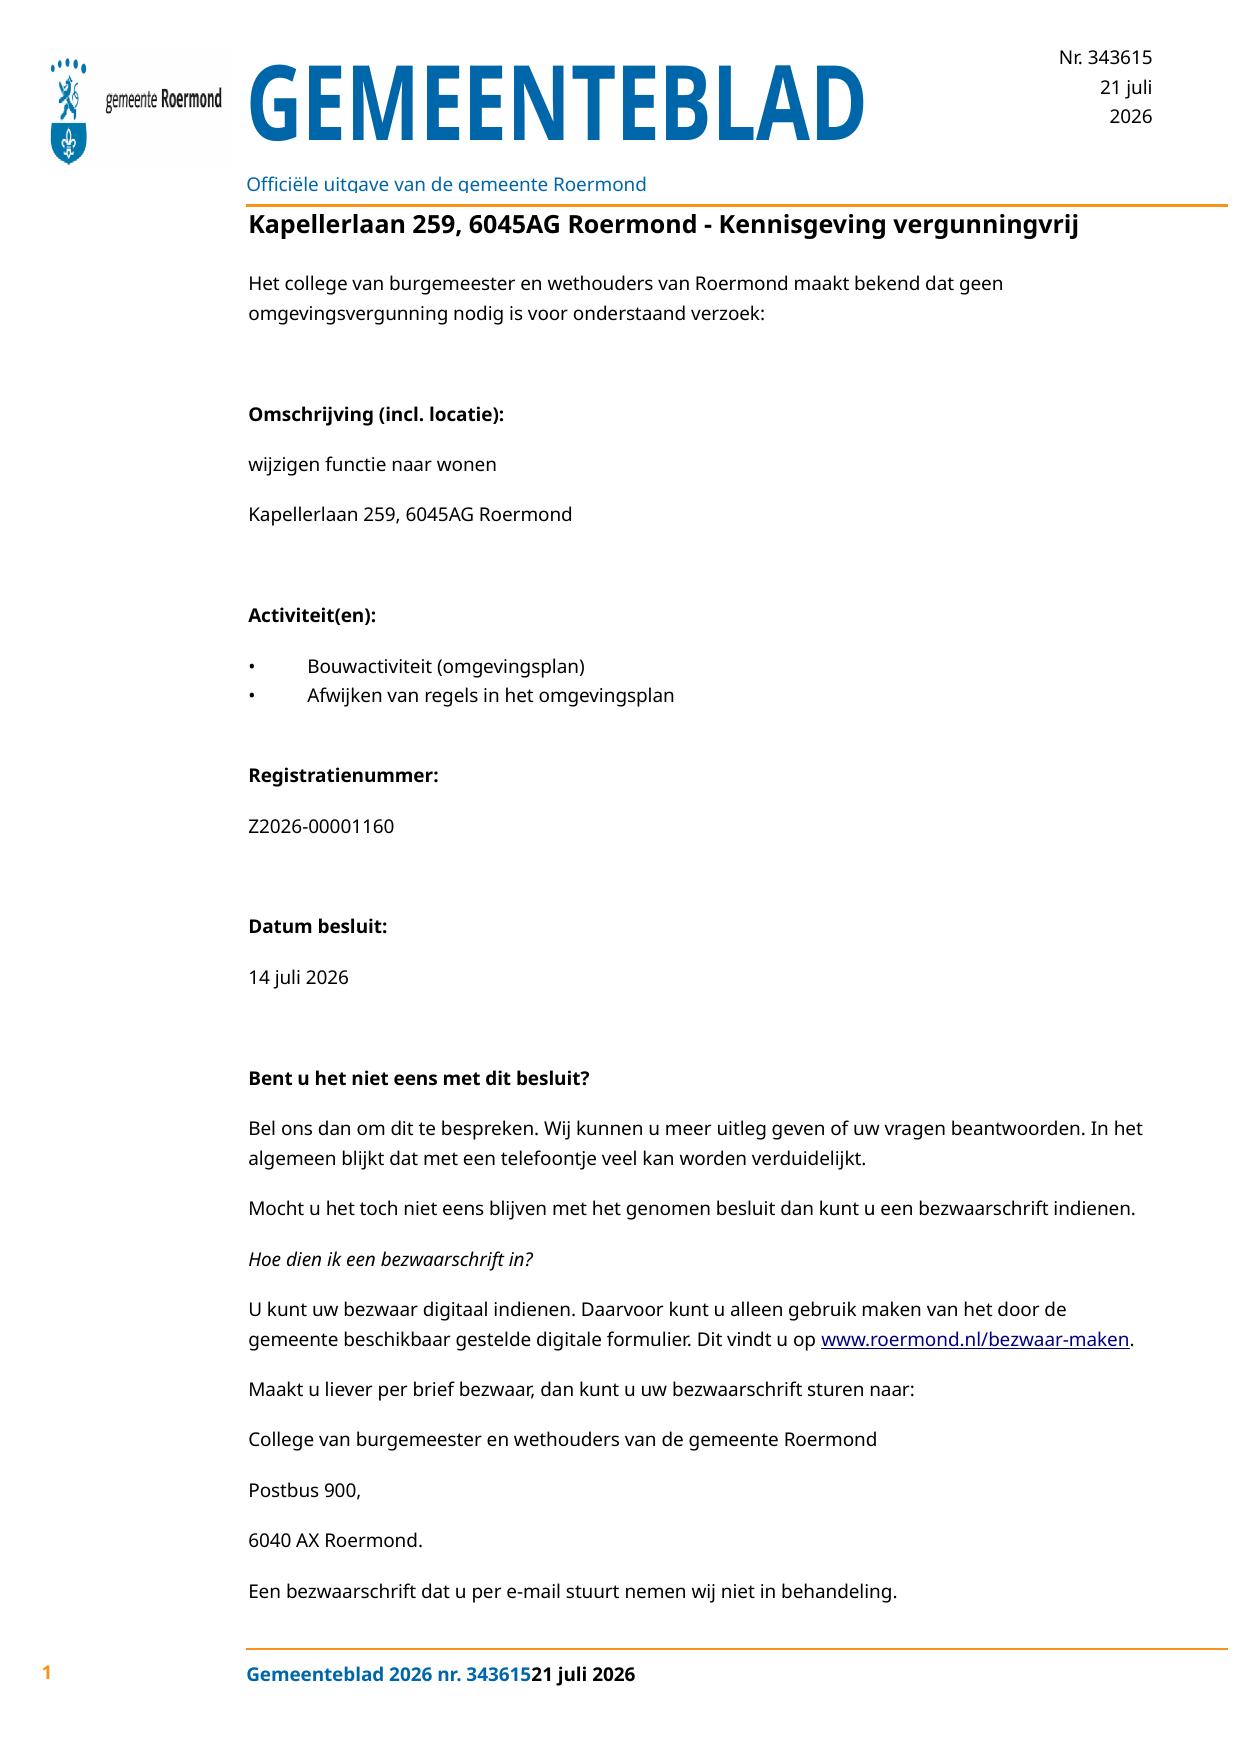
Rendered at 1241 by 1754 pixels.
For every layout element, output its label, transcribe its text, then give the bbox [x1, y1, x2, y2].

text Bent u het niet eens met dit besluit? [248, 1065, 1152, 1091]
text Postbus 900, [248, 1477, 1152, 1503]
text Z2026-00001160 [248, 813, 1152, 838]
text Registratienummer: [248, 762, 1152, 788]
text Het college van burgemeester en wethouders van Roermond maakt bekend dat geen omgevingsvergunning nodig is voor onderstaand verzoek: [248, 270, 1152, 326]
text Bel ons dan om dit te bespreken. Wij kunnen u meer uitleg geven of uw vragen beantwoorden. In het algemeen blijkt dat met een telefoontje veel kan worden verduidelijkt. [248, 1115, 1152, 1171]
text wijzigen functie naar wonen [248, 451, 1152, 477]
text Maakt u liever per brief bezwaar, dan kunt u uw bezwaarschrift sturen naar: [248, 1376, 1152, 1402]
text 14 juli 2026 [248, 964, 1152, 990]
text Een bezwaarschrift dat u per e-mail stuurt nemen wij niet in behandeling. [248, 1578, 1152, 1603]
text Omschrijving (incl. locatie): [248, 401, 1152, 426]
text College van burgemeester en wethouders van de gemeente Roermond [248, 1427, 1152, 1452]
text 6040 AX Roermond. [248, 1527, 1152, 1553]
text Kapellerlaan 259, 6045AG Roermond [248, 502, 1152, 527]
text U kunt uw bezwaar digitaal indienen. Daarvoor kunt u alleen gebruik maken van het door de gemeente beschikbaar gestelde digitale formulier. Dit vindt u op www.roermond.nl/bezwaar-maken. [248, 1296, 1152, 1351]
list Bouwactiviteit (omgevingsplan) [248, 653, 1152, 678]
text Hoe dien ik een bezwaarschrift in? [248, 1246, 1152, 1271]
text Kapellerlaan 259, 6045AG Roermond - Kennisgeving vergunningvrij [248, 207, 1152, 241]
text Activiteit(en): [248, 602, 1152, 628]
picture [41, 47, 231, 172]
list Afwijken van regels in het omgevingsplan [248, 682, 1152, 708]
text Datum besluit: [248, 914, 1152, 939]
text Mocht u het toch niet eens blijven met het genomen besluit dan kunt u een bezwaarschrift indienen. [248, 1195, 1152, 1221]
